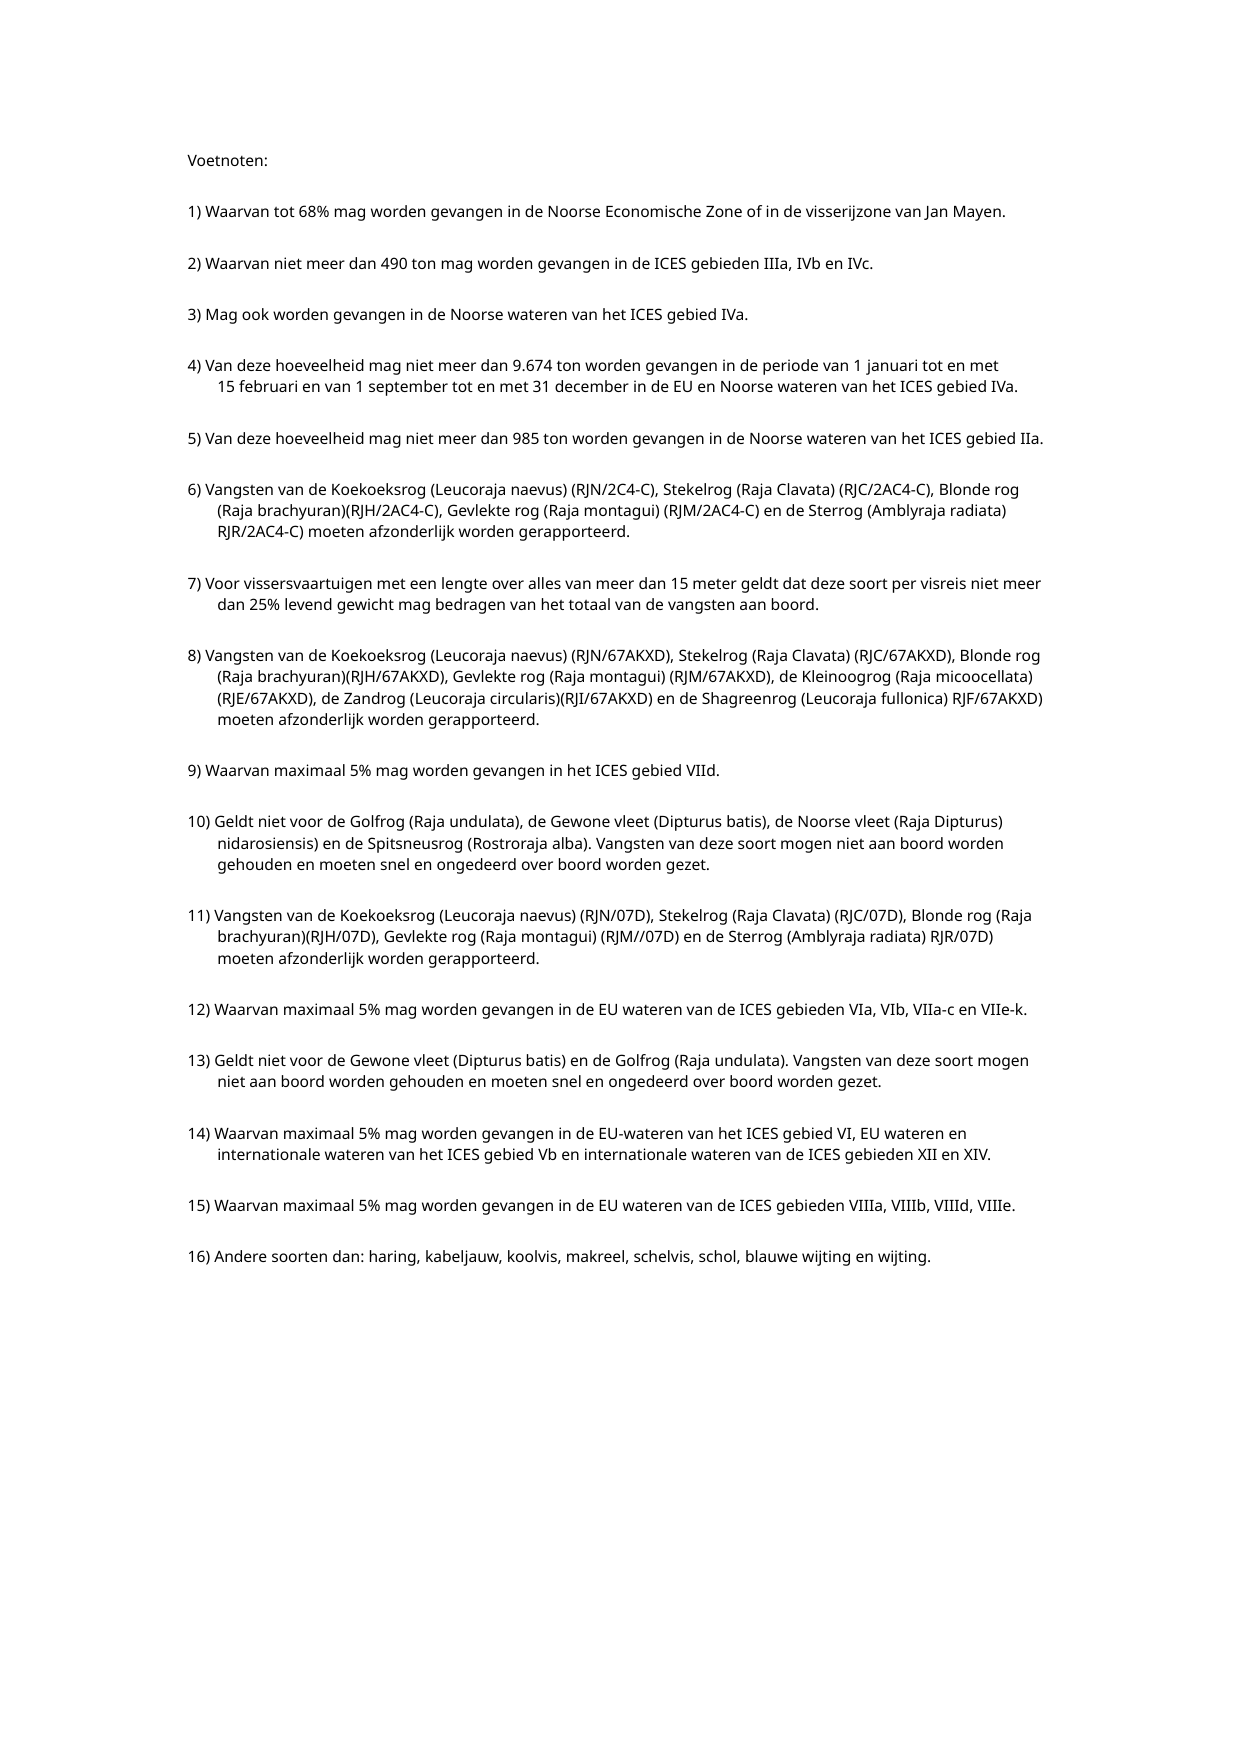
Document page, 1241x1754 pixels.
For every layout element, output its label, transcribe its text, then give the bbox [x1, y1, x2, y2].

text 12) Waarvan maximaal 5% mag worden gevangen in de EU wateren van de ICES gebieden VIa, VIb, VIIa-c en VIIe-k. [187, 999, 1053, 1020]
text 7) Voor vissersvaartuigen met een lengte over alles van meer dan 15 meter geldt dat deze soort per visreis niet meer dan 25% levend gewicht mag bedragen van het totaal van de vangsten aan boord. [187, 572, 1053, 615]
text 1) Waarvan tot 68% mag worden gevangen in de Noorse Economische Zone of in de visserijzone van Jan Mayen. [187, 201, 1053, 222]
text 14) Waarvan maximaal 5% mag worden gevangen in de EU-wateren van het ICES gebied VI, EU wateren en internationale wateren van het ICES gebied Vb en internationale wateren van de ICES gebieden XII en XIV. [187, 1122, 1053, 1165]
text 10) Geldt niet voor de Golfrog (Raja undulata), de Gewone vleet (Dipturus batis), de Noorse vleet (Raja Dipturus) nidarosiensis) en de Spitsneusrog (Rostroraja alba). Vangsten van deze soort mogen niet aan boord worden gehouden en moeten snel en ongedeerd over boord worden gezet. [187, 811, 1053, 875]
text 3) Mag ook worden gevangen in de Noorse wateren van het ICES gebied IVa. [187, 304, 1053, 325]
text 8) Vangsten van de Koekoeksrog (Leucoraja naevus) (RJN/67AKXD), Stekelrog (Raja Clavata) (RJC/67AKXD), Blonde rog (Raja brachyuran)(RJH/67AKXD), Gevlekte rog (Raja montagui) (RJM/67AKXD), de Kleinoogrog (Raja micoocellata)(RJE/67AKXD), de Zandrog (Leucoraja circularis)(RJI/67AKXD) en de Shagreenrog (Leucoraja fullonica) RJF/67AKXD) moeten afzonderlijk worden gerapporteerd. [187, 645, 1053, 730]
text 11) Vangsten van de Koekoeksrog (Leucoraja naevus) (RJN/07D), Stekelrog (Raja Clavata) (RJC/07D), Blonde rog (Raja brachyuran)(RJH/07D), Gevlekte rog (Raja montagui) (RJM//07D) en de Sterrog (Amblyraja radiata) RJR/07D) moeten afzonderlijk worden gerapporteerd. [187, 905, 1053, 969]
text 13) Geldt niet voor de Gewone vleet (Dipturus batis) en de Golfrog (Raja undulata). Vangsten van deze soort mogen niet aan boord worden gehouden en moeten snel en ongedeerd over boord worden gezet. [187, 1050, 1053, 1092]
text Voetnoten: [187, 150, 1053, 171]
text 6) Vangsten van de Koekoeksrog (Leucoraja naevus) (RJN/2C4-C), Stekelrog (Raja Clavata) (RJC/2AC4-C), Blonde rog (Raja brachyuran)(RJH/2AC4-C), Gevlekte rog (Raja montagui) (RJM/2AC4-C) en de Sterrog (Amblyraja radiata) RJR/2AC4-C) moeten afzonderlijk worden gerapporteerd. [187, 479, 1053, 542]
text 16) Andere soorten dan: haring, kabeljauw, koolvis, makreel, schelvis, schol, blauwe wijting en wijting. [187, 1246, 1053, 1267]
text 5) Van deze hoeveelheid mag niet meer dan 985 ton worden gevangen in de Noorse wateren van het ICES gebied IIa. [187, 427, 1053, 449]
text 15) Waarvan maximaal 5% mag worden gevangen in de EU wateren van de ICES gebieden VIIIa, VIIIb, VIIId, VIIIe. [187, 1195, 1053, 1216]
text 2) Waarvan niet meer dan 490 ton mag worden gevangen in de ICES gebieden IIIa, IVb en IVc. [187, 252, 1053, 274]
text 9) Waarvan maximaal 5% mag worden gevangen in het ICES gebied VIId. [187, 760, 1053, 781]
text 4) Van deze hoeveelheid mag niet meer dan 9.674 ton worden gevangen in de periode van 1 januari tot en met 15 februari en van 1 september tot en met 31 december in de EU en Noorse wateren van het ICES gebied IVa. [187, 355, 1053, 397]
